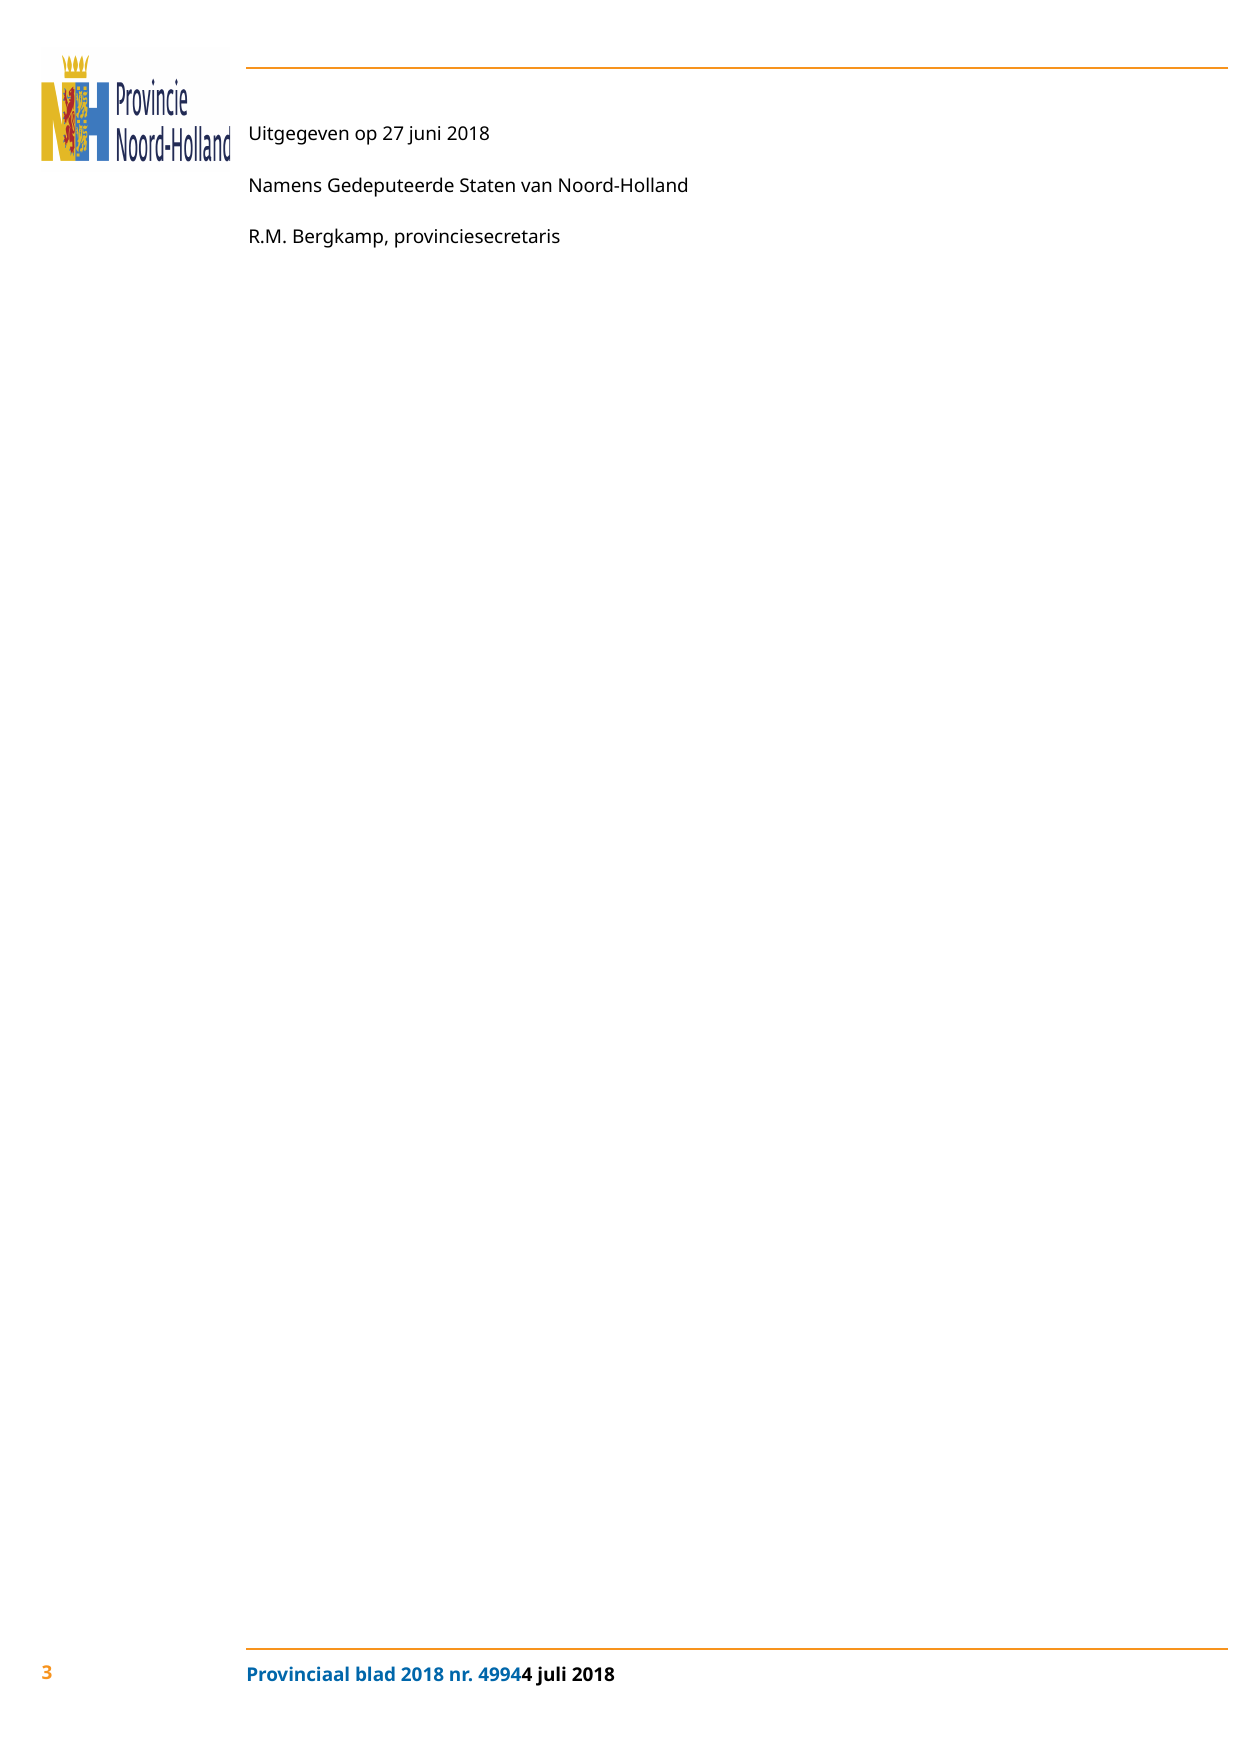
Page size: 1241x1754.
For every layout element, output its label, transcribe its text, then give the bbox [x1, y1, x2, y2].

text Namens Gedeputeerde Staten van Noord-Holland [248, 172, 1152, 198]
text Uitgegeven op 27 juni 2018 [248, 121, 1152, 146]
picture [41, 47, 231, 172]
text R.M. Bergkamp, provinciesecretaris [248, 223, 1152, 249]
